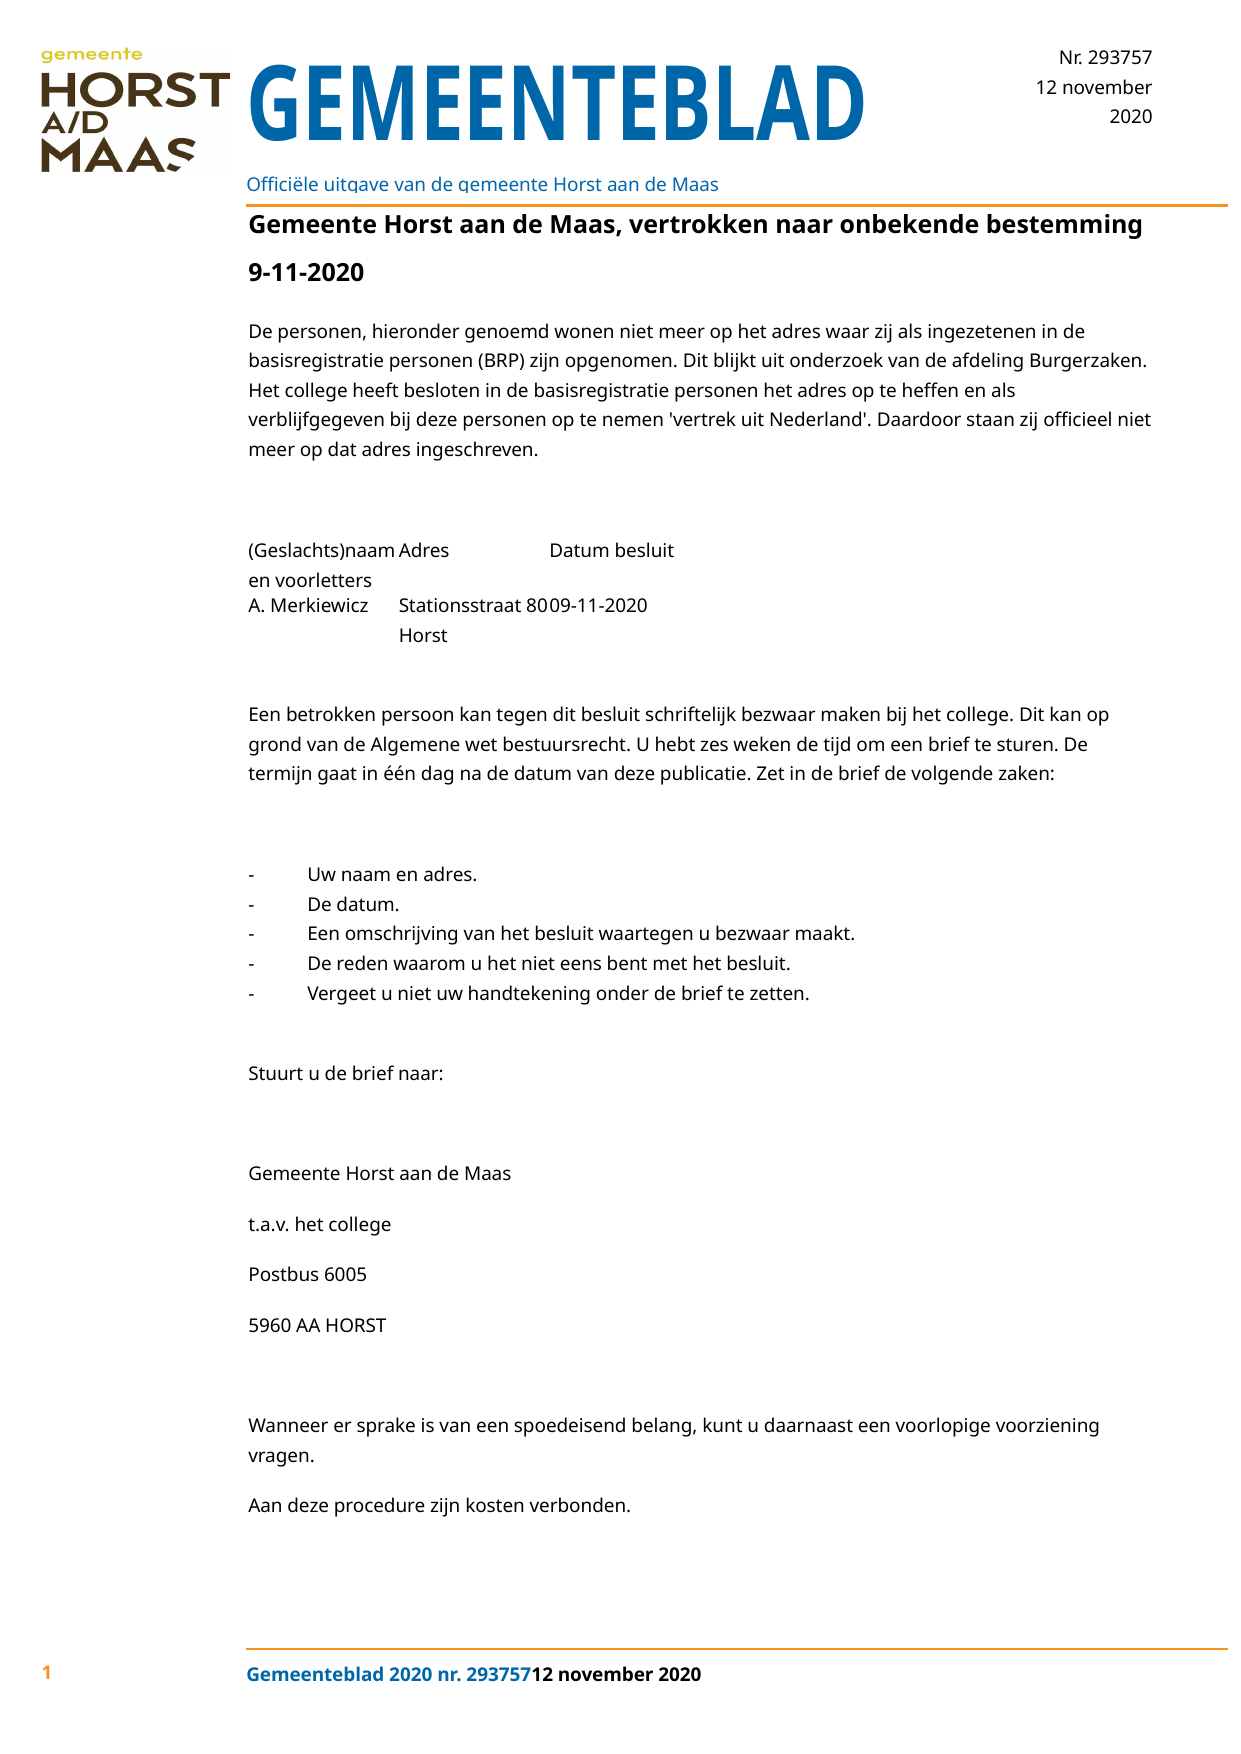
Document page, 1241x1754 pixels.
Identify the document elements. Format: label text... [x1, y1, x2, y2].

table_header Adres [399, 537, 549, 592]
text Postbus 6005 [248, 1261, 1152, 1287]
table_cell A. Merkiewicz [248, 593, 398, 648]
text 5960 AA HORST [248, 1312, 1152, 1338]
text De personen, hieronder genoemd wonen niet meer op het adres waar zij als ingezetenen in de basisregistratie personen (BRP) zijn opgenomen. Dit blijkt uit onderzoek van de afdeling Burgerzaken. Het college heeft besloten in de basisregistratie personen het adres op te heffen en als verblijfgegeven bij deze personen op te nemen 'vertrek uit Nederland'. Daardoor staan zij officieel niet meer op dat adres ingeschreven. [248, 318, 1152, 462]
list Een omschrijving van het besluit waartegen u bezwaar maakt. [248, 921, 1152, 946]
text Wanneer er sprake is van een spoedeisend belang, kunt u daarnaast een voorlopige voorziening vragen. [248, 1413, 1152, 1468]
table_header Datum besluit [549, 537, 700, 592]
list Uw naam en adres. [248, 861, 1152, 887]
table_cell Stationsstraat 80 Horst [399, 593, 549, 648]
list De datum. [248, 891, 1152, 917]
list De reden waarom u het niet eens bent met het besluit. [248, 950, 1152, 976]
list Vergeet u niet uw handtekening onder de brief te zetten. [248, 980, 1152, 1006]
text Stuurt u de brief naar: [248, 1060, 1152, 1086]
text Een betrokken persoon kan tegen dit besluit schriftelijk bezwaar maken bij het college. Dit kan op grond van de Algemene wet bestuursrecht. U hebt zes weken de tijd om een brief te sturen. De termijn gaat in één dag na de datum van deze publicatie. Zet in de brief de volgende zaken: [248, 701, 1152, 786]
table_cell 09-11-2020 [549, 593, 700, 648]
text Gemeente Horst aan de Maas [248, 1161, 1152, 1186]
text t.a.v. het college [248, 1211, 1152, 1237]
table_header (Geslachts)naam en voorletters [248, 537, 398, 592]
text Aan deze procedure zijn kosten verbonden. [248, 1493, 1152, 1518]
text Gemeente Horst aan de Maas, vertrokken naar onbekende bestemming 9-11-2020 [248, 207, 1152, 288]
picture [41, 47, 231, 172]
